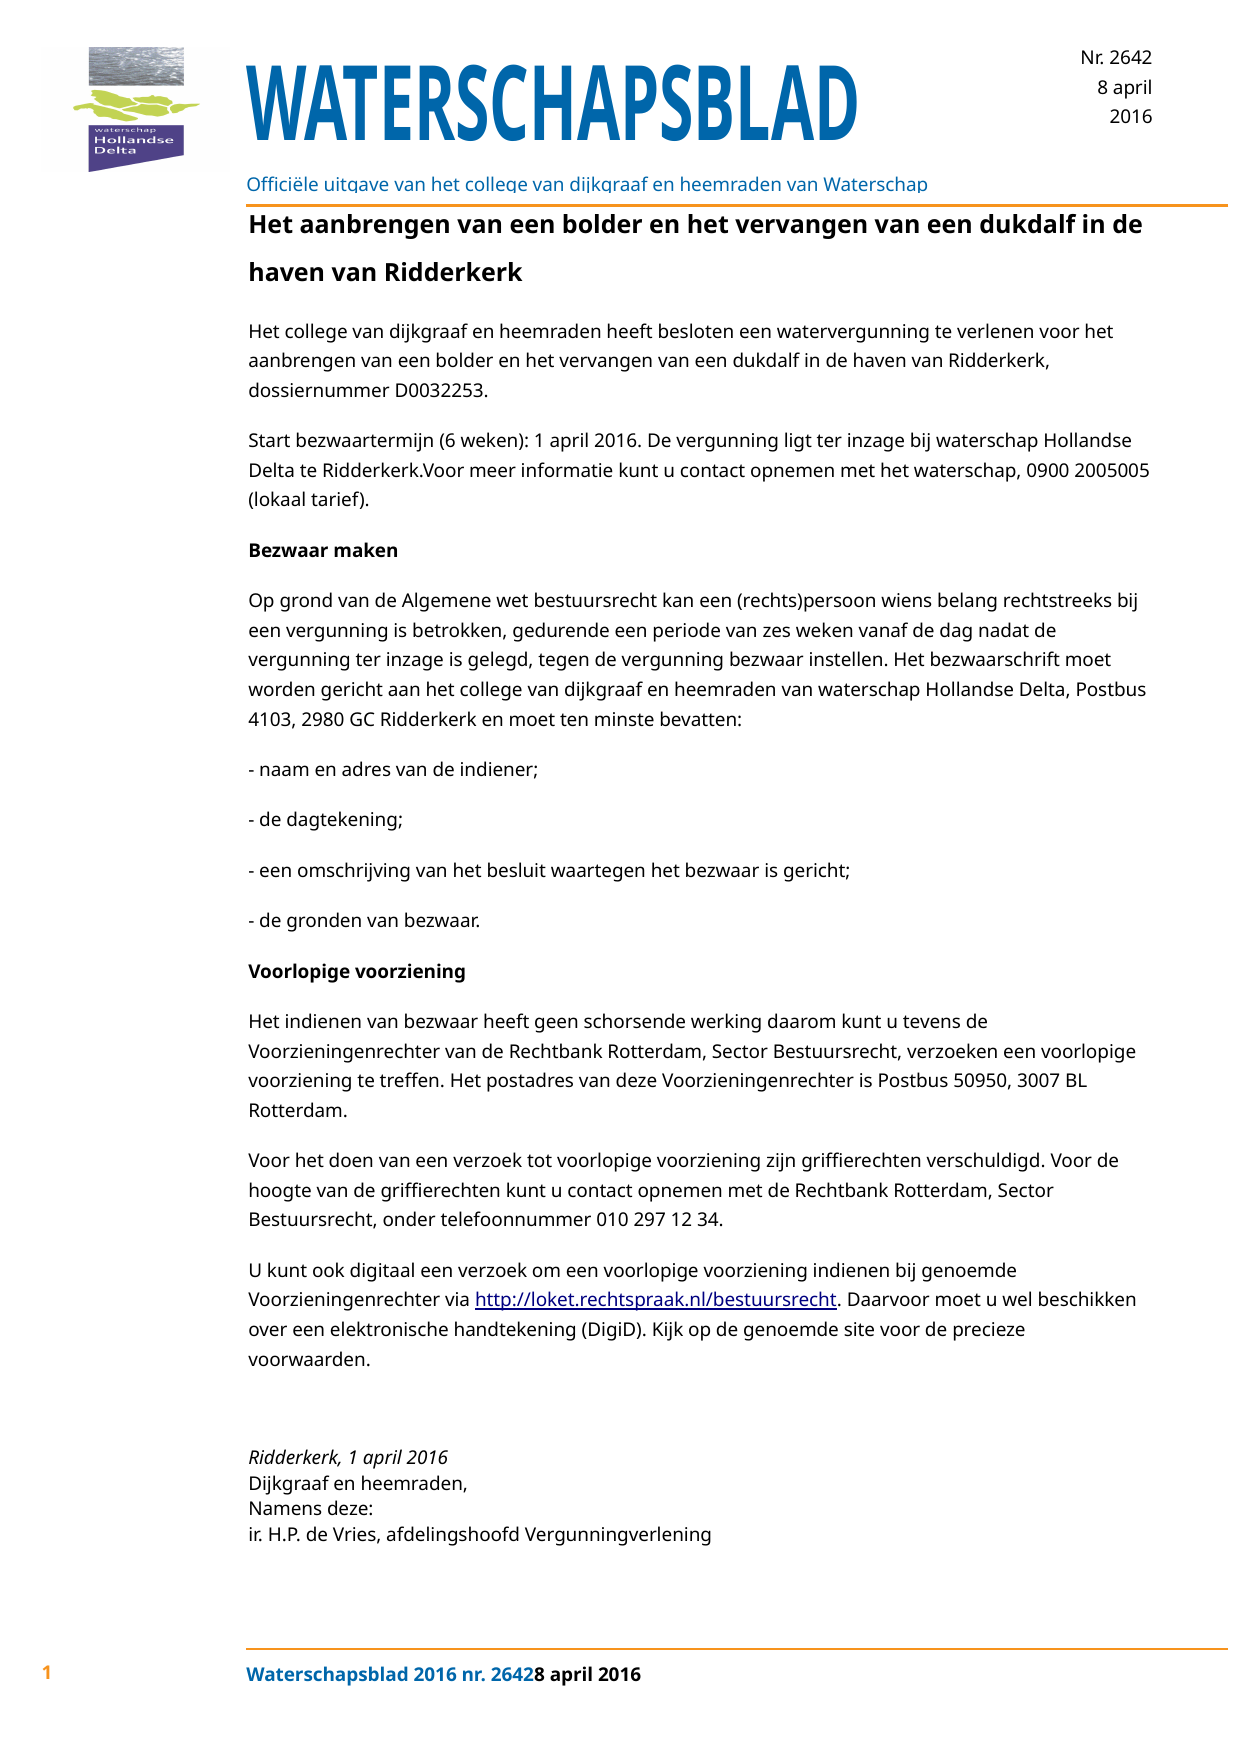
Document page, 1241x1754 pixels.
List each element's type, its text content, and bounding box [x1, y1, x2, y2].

text Op grond van de Algemene wet bestuursrecht kan een (rechts)persoon wiens belang rechtstreeks bij een vergunning is betrokken, gedurende een periode van zes weken vanaf de dag nadat de vergunning ter inzage is gelegd, tegen de vergunning bezwaar instellen. Het bezwaarschrift moet worden gericht aan het college van dijkgraaf en heemraden van waterschap Hollandse Delta, Postbus 4103, 2980 GC Ridderkerk en moet ten minste bevatten: [248, 587, 1152, 732]
text Namens deze: [248, 1496, 1152, 1521]
text Voor het doen van een verzoek tot voorlopige voorziening zijn griffierechten verschuldigd. Voor de hoogte van de griffierechten kunt u contact opnemen met de Rechtbank Rotterdam, Sector Bestuursrecht, onder telefoonnummer 010 297 12 34. [248, 1147, 1152, 1232]
picture [41, 47, 231, 172]
text U kunt ook digitaal een verzoek om een voorlopige voorziening indienen bij genoemde Voorzieningenrechter via http://loket.rechtspraak.nl/bestuursrecht. Daarvoor moet u wel beschikken over een elektronische handtekening (DigiD). Kijk op de genoemde site voor de precieze voorwaarden. [248, 1257, 1152, 1372]
text - een omschrijving van het besluit waartegen het bezwaar is gericht; [248, 857, 1152, 883]
text Het college van dijkgraaf en heemraden heeft besloten een watervergunning te verlenen voor het aanbrengen van een bolder en het vervangen van een dukdalf in de haven van Ridderkerk, dossiernummer D0032253. [248, 318, 1152, 403]
text - naam en adres van de indiener; [248, 756, 1152, 782]
text Ridderkerk, 1 april 2016 [248, 1444, 1152, 1470]
text Start bezwaartermijn (6 weken): 1 april 2016. De vergunning ligt ter inzage bij waterschap Hollandse Delta te Ridderkerk.Voor meer informatie kunt u contact opnemen met het waterschap, 0900 2005005 (lokaal tarief). [248, 427, 1152, 512]
text - de gronden van bezwaar. [248, 907, 1152, 933]
text Het indienen van bezwaar heeft geen schorsende werking daarom kunt u tevens de Voorzieningenrechter van de Rechtbank Rotterdam, Sector Bestuursrecht, verzoeken een voorlopige voorziening te treffen. Het postadres van deze Voorzieningenrechter is Postbus 50950, 3007 BL Rotterdam. [248, 1008, 1152, 1123]
text - de dagtekening; [248, 807, 1152, 832]
text Het aanbrengen van een bolder en het vervangen van een dukdalf in de haven van Ridderkerk [248, 207, 1152, 288]
text Dijkgraaf en heemraden, [248, 1470, 1152, 1496]
text ir. H.P. de Vries, afdelingshoofd Vergunningverlening [248, 1521, 1152, 1547]
text Bezwaar maken [248, 537, 1152, 563]
text Voorlopige voorziening [248, 958, 1152, 984]
